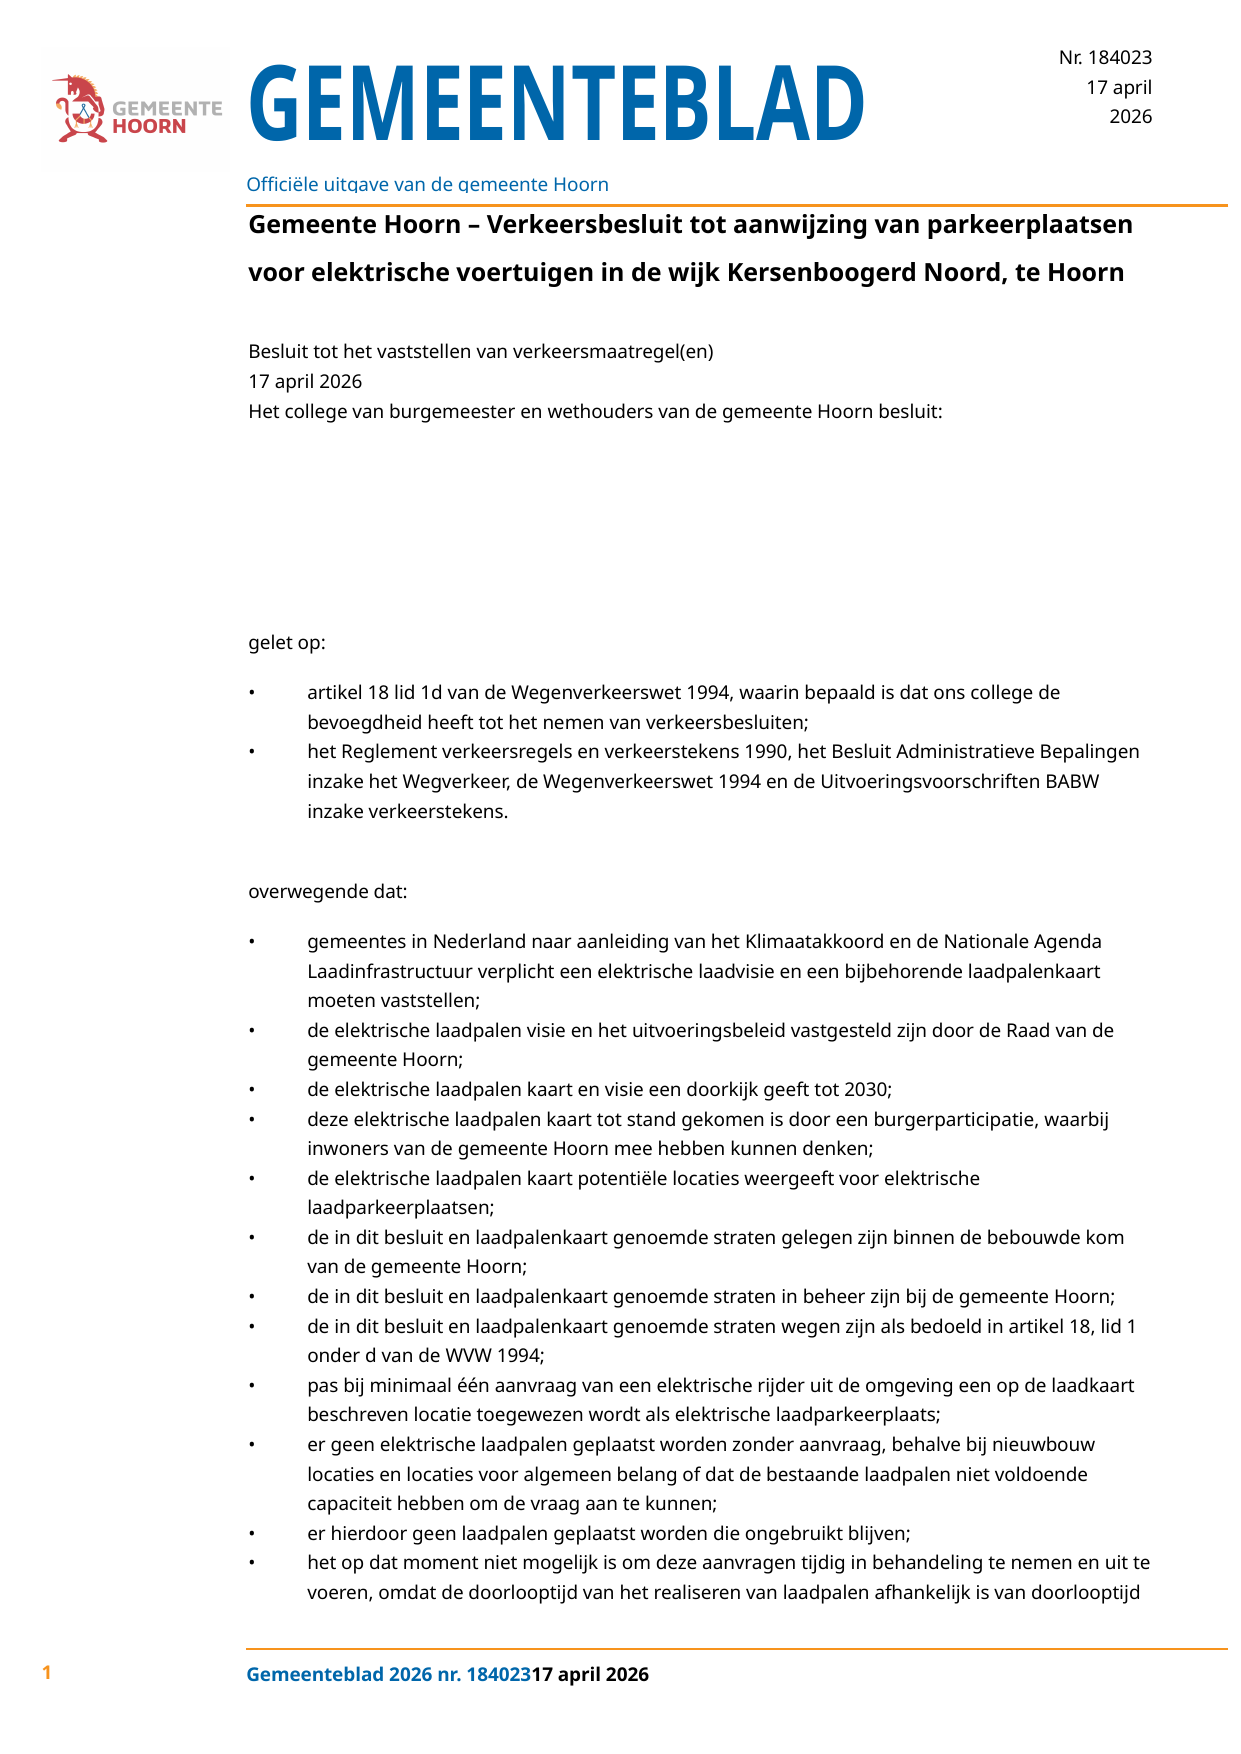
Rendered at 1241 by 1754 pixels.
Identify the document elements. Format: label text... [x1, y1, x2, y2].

text Gemeente Hoorn – Verkeersbesluit tot aanwijzing van parkeerplaatsen voor elektrische voertuigen in de wijk Kersenboogerd Noord, te Hoorn [248, 207, 1152, 288]
list het Reglement verkeersregels en verkeerstekens 1990, het Besluit Administratieve Bepalingen inzake het Wegverkeer, de Wegenverkeerswet 1994 en de Uitvoeringsvoorschriften BABW inzake verkeerstekens. [248, 739, 1152, 823]
list gemeentes in Nederland naar aanleiding van het Klimaatakkoord en de Nationale Agenda Laadinfrastructuur verplicht een elektrische laadvisie en een bijbehorende laadpalenkaart moeten vaststellen; [248, 928, 1152, 1013]
list de in dit besluit en laadpalenkaart genoemde straten in beheer zijn bij de gemeente Hoorn; [248, 1283, 1152, 1309]
list de in dit besluit en laadpalenkaart genoemde straten gelegen zijn binnen de bebouwde kom van de gemeente Hoorn; [248, 1224, 1152, 1279]
list pas bij minimaal één aanvraag van een elektrische rijder uit de omgeving een op de laadkaart beschreven locatie toegewezen wordt als elektrische laadparkeerplaats; [248, 1372, 1152, 1427]
list deze elektrische laadpalen kaart tot stand gekomen is door een burgerparticipatie, waarbij inwoners van de gemeente Hoorn mee hebben kunnen denken; [248, 1106, 1152, 1161]
list artikel 18 lid 1d van de Wegenverkeerswet 1994, waarin bepaald is dat ons college de bevoegdheid heeft tot het nemen van verkeersbesluiten; [248, 679, 1152, 735]
text Besluit tot het vaststellen van verkeersmaatregel(en) [248, 339, 1152, 364]
list de elektrische laadpalen visie en het uitvoeringsbeleid vastgesteld zijn door de Raad van de gemeente Hoorn; [248, 1017, 1152, 1072]
text gelet op: [248, 629, 1152, 655]
text Het college van burgemeester en wethouders van de gemeente Hoorn besluit: [248, 398, 1152, 423]
list de elektrische laadpalen kaart en visie een doorkijk geeft tot 2030; [248, 1076, 1152, 1102]
list er geen elektrische laadpalen geplaatst worden zonder aanvraag, behalve bij nieuwbouw locaties en locaties voor algemeen belang of dat de bestaande laadpalen niet voldoende capaciteit hebben om de vraag aan te kunnen; [248, 1431, 1152, 1516]
list er hierdoor geen laadpalen geplaatst worden die ongebruikt blijven; [248, 1520, 1152, 1546]
list het op dat moment niet mogelijk is om deze aanvragen tijdig in behandeling te nemen en uit te voeren, omdat de doorlooptijd van het realiseren van laadpalen afhankelijk is van doorlooptijd [248, 1549, 1152, 1605]
text overwegende dat: [248, 878, 1152, 903]
text 17 april 2026 [248, 368, 1152, 394]
picture [41, 47, 231, 172]
list de elektrische laadpalen kaart potentiële locaties weergeeft voor elektrische laadparkeerplaatsen; [248, 1165, 1152, 1220]
list de in dit besluit en laadpalenkaart genoemde straten wegen zijn als bedoeld in artikel 18, lid 1 onder d van de WVW 1994; [248, 1313, 1152, 1368]
